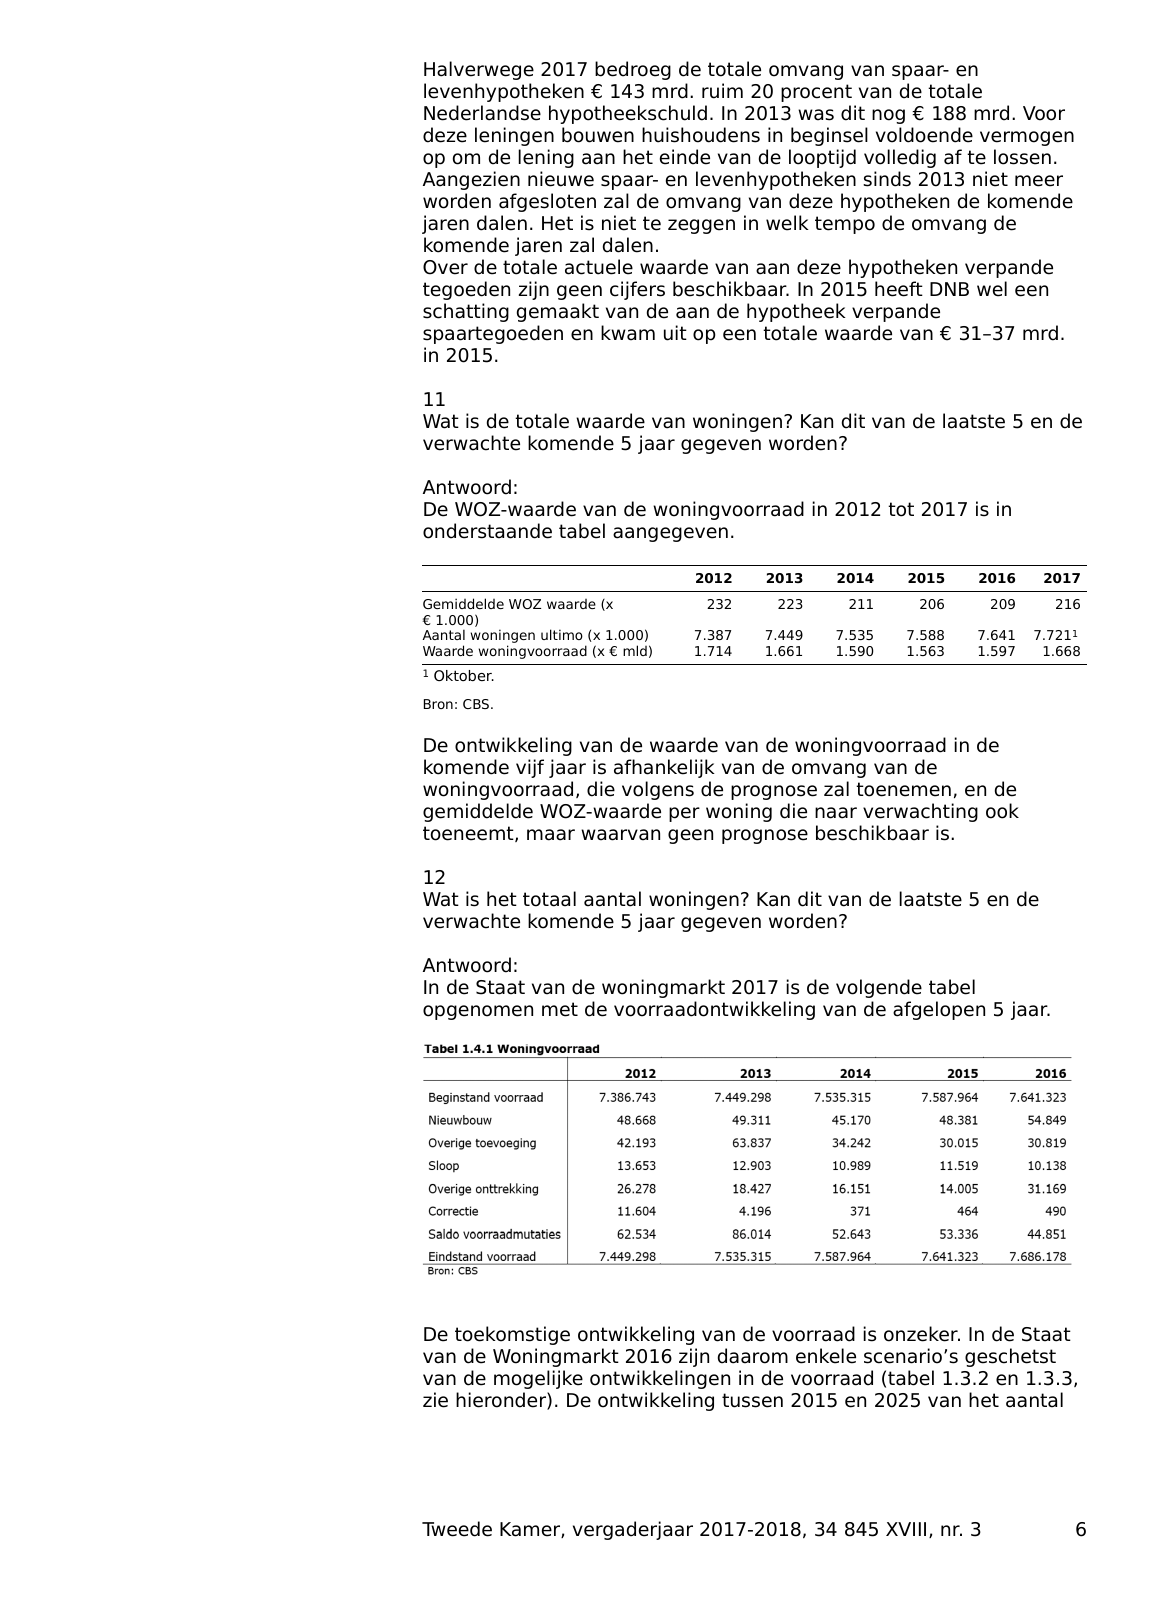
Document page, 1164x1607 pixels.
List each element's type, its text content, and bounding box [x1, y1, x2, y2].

table_cell 7.387 [667, 628, 738, 644]
table_cell Aantal woningen ultimo (x 1.000) [422, 628, 667, 644]
table_cell 211 [809, 592, 880, 628]
text Wat is het totaal aantal woningen? Kan dit van de laatste 5 en de verwachte komende 5 jaar gegeven worden? [422, 889, 1087, 933]
table_cell 7.449 [738, 628, 809, 644]
table_cell 1.597 [951, 644, 1022, 664]
table_header 2014 [809, 566, 880, 591]
table_cell 216 [1022, 592, 1087, 628]
table_cell Gemiddelde WOZ waarde (x € 1.000) [422, 592, 667, 628]
table_cell 232 [667, 592, 738, 628]
table_cell 7.7211 [1022, 628, 1087, 644]
text De ontwikkeling van de waarde van de woningvoorraad in de komende vijf jaar is afhankelijk van de omvang van de woningvoorraad, die volgens de prognose zal toenemen, en de gemiddelde WOZ-waarde per woning die naar verwachting ook toeneemt, maar waarvan geen prognose beschikbaar is. [422, 735, 1087, 845]
table_header 2017 [1022, 566, 1087, 591]
text In de Staat van de woningmarkt 2017 is de volgende tabel opgenomen met de voorraadontwikkeling van de afgelopen 5 jaar. [422, 977, 1087, 1021]
text Wat is de totale waarde van woningen? Kan dit van de laatste 5 en de verwachte komende 5 jaar gegeven worden? [422, 411, 1087, 455]
text 12 [422, 867, 1087, 889]
table_cell 1.661 [738, 644, 809, 664]
table_cell 206 [880, 592, 951, 628]
text De WOZ-waarde van de woningvoorraad in 2012 tot 2017 is in onderstaande tabel aangegeven. [422, 499, 1087, 543]
table_cell Waarde woningvoorraad (x € mld) [422, 644, 667, 664]
table_header 2012 [667, 566, 738, 591]
table_header [422, 566, 667, 591]
text Antwoord: [422, 955, 1087, 977]
table_cell 1.590 [809, 644, 880, 664]
table_cell 7.641 [951, 628, 1022, 644]
table_cell 1.563 [880, 644, 951, 664]
table_header 2016 [951, 566, 1022, 591]
table_cell 223 [738, 592, 809, 628]
table_cell 7.535 [809, 628, 880, 644]
table_header 2015 [880, 566, 951, 591]
text Over de totale actuele waarde van aan deze hypotheken verpande tegoeden zijn geen cijfers beschikbaar. In 2015 heeft DNB wel een schatting gemaakt van de aan de hypotheek verpande spaartegoeden en kwam uit op een totale waarde van € 31–37 mrd. in 2015. [422, 257, 1087, 367]
table_cell 209 [951, 592, 1022, 628]
table_cell 7.588 [880, 628, 951, 644]
text Halverwege 2017 bedroeg de totale omvang van spaar- en levenhypotheken € 143 mrd. ruim 20 procent van de totale Nederlandse hypotheekschuld. In 2013 was dit nog € 188 mrd. Voor deze leningen bouwen huishoudens in beginsel voldoende vermogen op om de lening aan het einde van de looptijd volledig af te lossen. Aangezien nieuwe spaar- en levenhypotheken sinds 2013 niet meer worden afgesloten zal de omvang van deze hypotheken de komende jaren dalen. Het is niet te zeggen in welk tempo de omvang de komende jaren zal dalen. [422, 59, 1087, 257]
text De toekomstige ontwikkeling van de voorraad is onzeker. In de Staat van de Woningmarkt 2016 zijn daarom enkele scenario’s geschetst van de mogelijke ontwikkelingen in de voorraad (tabel 1.3.2 en 1.3.3, zie hieronder). De ontwikkeling tussen 2015 en 2025 van het aantal [422, 1324, 1087, 1412]
table_cell 1.668 [1022, 644, 1087, 664]
table_cell 1 Oktober. Bron: CBS. [422, 665, 1087, 713]
picture [422, 1043, 1072, 1280]
table_header 2013 [738, 566, 809, 591]
text Antwoord: [422, 477, 1087, 499]
table_cell 1.714 [667, 644, 738, 664]
text 11 [422, 389, 1087, 411]
